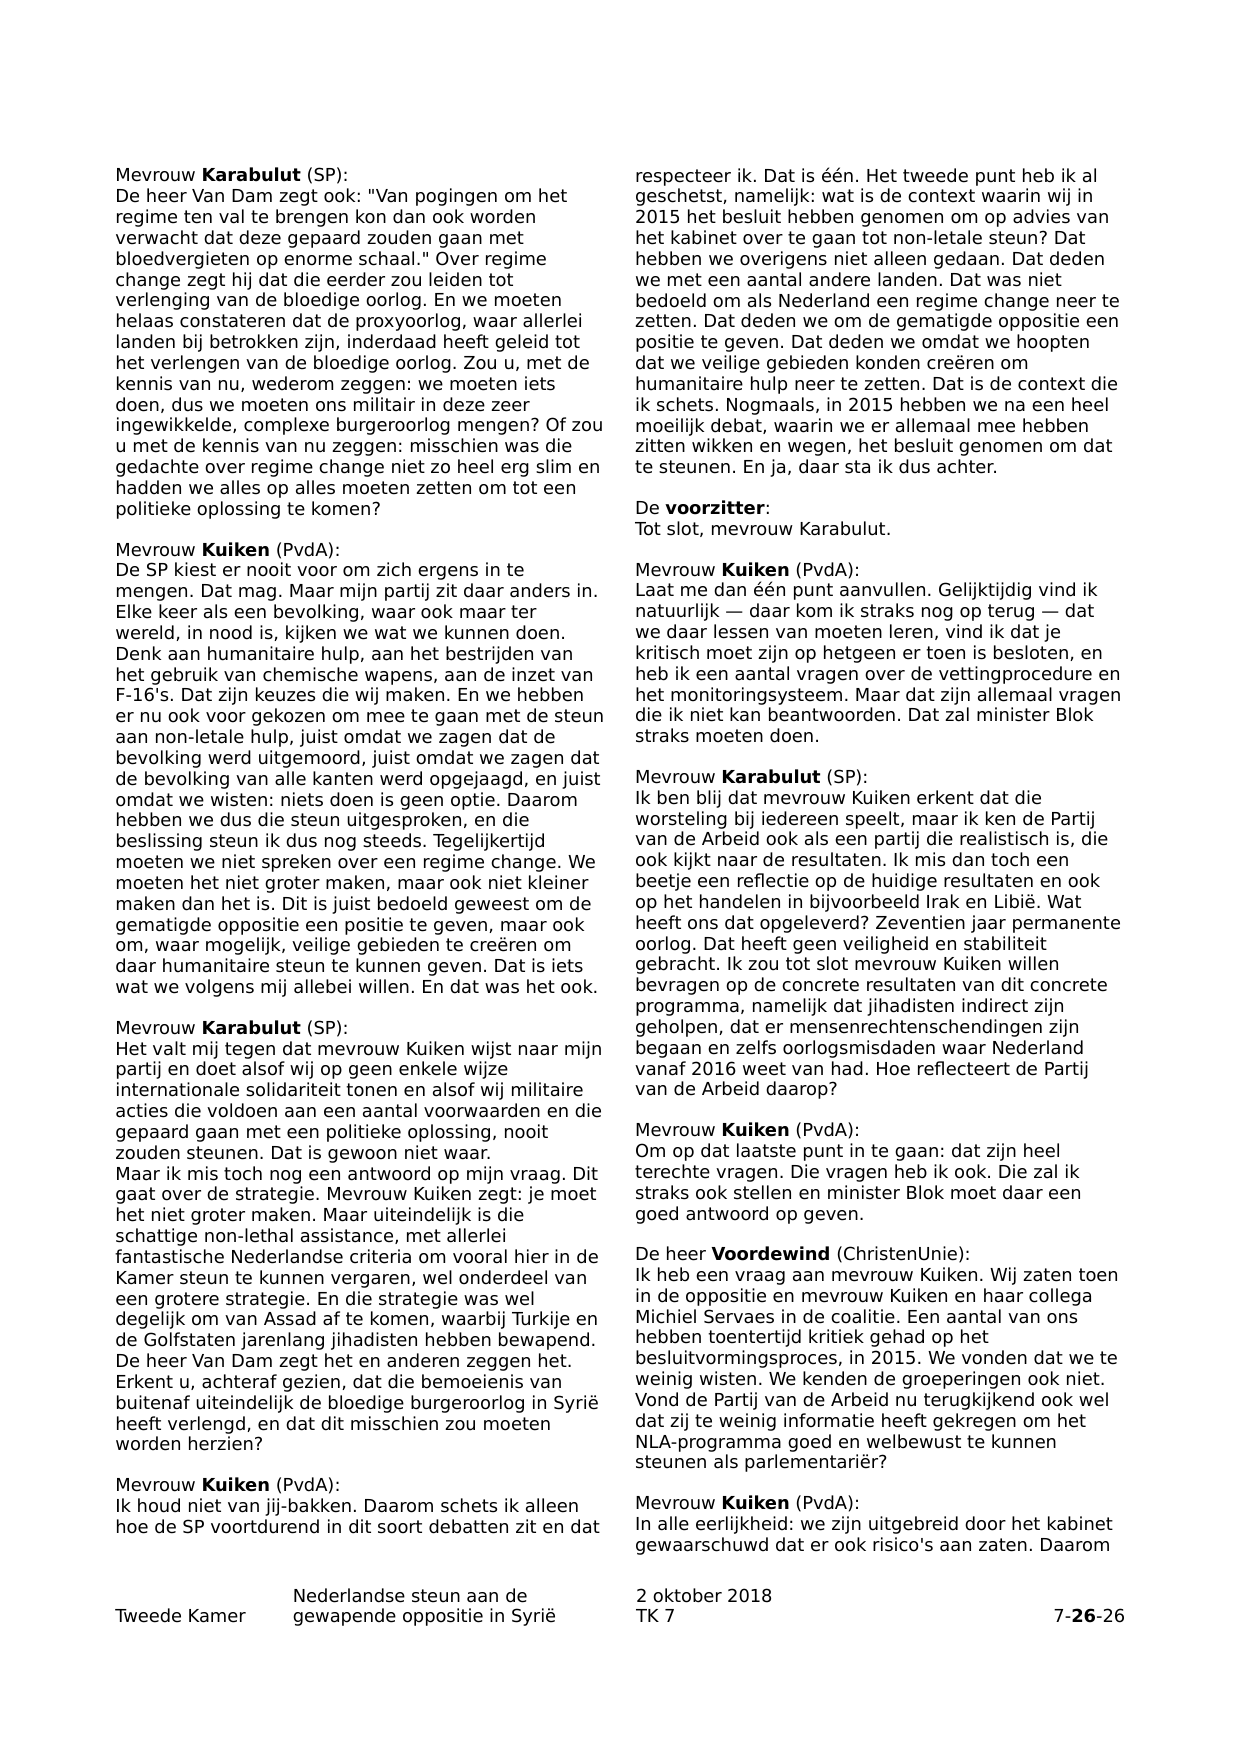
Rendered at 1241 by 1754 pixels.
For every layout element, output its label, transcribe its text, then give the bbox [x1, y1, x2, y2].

text respecteer ik. Dat is één. Het tweede punt heb ik al geschetst, namelijk: wat is de context waarin wij in 2015 het besluit hebben genomen om op advies van het kabinet over te gaan tot non-letale steun? Dat hebben we overigens niet alleen gedaan. Dat deden we met een aantal andere landen. Dat was niet bedoeld om als Nederland een regime change neer te zetten. Dat deden we om de gematigde oppositie een positie te geven. Dat deden we omdat we hoopten dat we veilige gebieden konden creëren om humanitaire hulp neer te zetten. Dat is de context die ik schets. Nogmaals, in 2015 hebben we na een heel moeilijk debat, waarin we er allemaal mee hebben zitten wikken en wegen, het besluit genomen om dat te steunen. En ja, daar sta ik dus achter. [635, 165, 1125, 478]
text De heer Van Dam zegt ook: "Van pogingen om het regime ten val te brengen kon dan ook worden verwacht dat deze gepaard zouden gaan met bloedvergieten op enorme schaal." Over regime change zegt hij dat die eerder zou leiden tot verlenging van de bloedige oorlog. En we moeten helaas constateren dat de proxyoorlog, waar allerlei landen bij betrokken zijn, inderdaad heeft geleid tot het verlengen van de bloedige oorlog. Zou u, met de kennis van nu, wederom zeggen: we moeten iets doen, dus we moeten ons militair in deze zeer ingewikkelde, complexe burgeroorlog mengen? Of zou u met de kennis van nu zeggen: misschien was die gedachte over regime change niet zo heel erg slim en hadden we alles op alles moeten zetten om tot een politieke oplossing te komen? [115, 186, 605, 519]
text Maar ik mis toch nog een antwoord op mijn vraag. Dit gaat over de strategie. Mevrouw Kuiken zegt: je moet het niet groter maken. Maar uiteindelijk is die schattige non-lethal assistance, met allerlei fantastische Nederlandse criteria om vooral hier in de Kamer steun te kunnen vergaren, wel onderdeel van een grotere strategie. En die strategie was wel degelijk om van Assad af te komen, waarbij Turkije en de Golfstaten jarenlang jihadisten hebben bewapend. De heer Van Dam zegt het en anderen zeggen het. Erkent u, achteraf gezien, dat die bemoeienis van buitenaf uiteindelijk de bloedige burgeroorlog in Syrië heeft verlengd, en dat dit misschien zou moeten worden herzien? [115, 1163, 605, 1455]
text Ik ben blij dat mevrouw Kuiken erkent dat die worsteling bij iedereen speelt, maar ik ken de Partij van de Arbeid ook als een partij die realistisch is, die ook kijkt naar de resultaten. Ik mis dan toch een beetje een reflectie op de huidige resultaten en ook op het handelen in bijvoorbeeld Irak en Libië. Wat heeft ons dat opgeleverd? Zeventien jaar permanente oorlog. Dat heeft geen veiligheid en stabiliteit gebracht. Ik zou tot slot mevrouw Kuiken willen bevragen op de concrete resultaten van dit concrete programma, namelijk dat jihadisten indirect zijn geholpen, dat er mensenrechtenschendingen zijn begaan en zelfs oorlogsmisdaden waar Nederland vanaf 2016 weet van had. Hoe reflecteert de Partij van de Arbeid daarop? [635, 787, 1125, 1100]
text Mevrouw Kuiken (PvdA): [635, 559, 1125, 580]
text In alle eerlijkheid: we zijn uitgebreid door het kabinet gewaarschuwd dat er ook risico's aan zaten. Daarom [635, 1514, 1125, 1556]
text Mevrouw Karabulut (SP): [115, 165, 605, 186]
text De SP kiest er nooit voor om zich ergens in te mengen. Dat mag. Maar mijn partij zit daar anders in. Elke keer als een bevolking, waar ook maar ter wereld, in nood is, kijken we wat we kunnen doen. Denk aan humanitaire hulp, aan het bestrijden van het gebruik van chemische wapens, aan de inzet van F-16's. Dat zijn keuzes die wij maken. En we hebben er nu ook voor gekozen om mee te gaan met de steun aan non-letale hulp, juist omdat we zagen dat de bevolking werd uitgemoord, juist omdat we zagen dat de bevolking van alle kanten werd opgejaagd, en juist omdat we wisten: niets doen is geen optie. Daarom hebben we dus die steun uitgesproken, en die beslissing steun ik dus nog steeds. Tegelijkertijd moeten we niet spreken over een regime change. We moeten het niet groter maken, maar ook niet kleiner maken dan het is. Dit is juist bedoeld geweest om de gematigde oppositie een positie te geven, maar ook om, waar mogelijk, veilige gebieden te creëren om daar humanitaire steun te kunnen geven. Dat is iets wat we volgens mij allebei willen. En dat was het ook. [115, 560, 605, 998]
text Ik houd niet van jij-bakken. Daarom schets ik alleen hoe de SP voortdurend in dit soort debatten zit en dat [115, 1496, 605, 1537]
text Mevrouw Kuiken (PvdA): [635, 1120, 1125, 1141]
text Mevrouw Kuiken (PvdA): [115, 539, 605, 560]
text De voorzitter: [635, 498, 1125, 518]
text Mevrouw Karabulut (SP): [115, 1018, 605, 1038]
text De heer Voordewind (ChristenUnie): [635, 1244, 1125, 1265]
text Tot slot, mevrouw Karabulut. [635, 518, 1125, 539]
text Om op dat laatste punt in te gaan: dat zijn heel terechte vragen. Die vragen heb ik ook. Die zal ik straks ook stellen en minister Blok moet daar een goed antwoord op geven. [635, 1141, 1125, 1224]
text Mevrouw Kuiken (PvdA): [635, 1493, 1125, 1514]
text Het valt mij tegen dat mevrouw Kuiken wijst naar mijn partij en doet alsof wij op geen enkele wijze internationale solidariteit tonen en alsof wij militaire acties die voldoen aan een aantal voorwaarden en die gepaard gaan met een politieke oplossing, nooit zouden steunen. Dat is gewoon niet waar. [115, 1038, 605, 1163]
text Ik heb een vraag aan mevrouw Kuiken. Wij zaten toen in de oppositie en mevrouw Kuiken en haar collega Michiel Servaes in de coalitie. Een aantal van ons hebben toentertijd kritiek gehad op het besluitvormingsproces, in 2015. We vonden dat we te weinig wisten. We kenden de groeperingen ook niet. Vond de Partij van de Arbeid nu terugkijkend ook wel dat zij te weinig informatie heeft gekregen om het NLA-programma goed en welbewust te kunnen steunen als parlementariër? [635, 1265, 1125, 1473]
text Mevrouw Kuiken (PvdA): [115, 1475, 605, 1496]
text Laat me dan één punt aanvullen. Gelijktijdig vind ik natuurlijk — daar kom ik straks nog op terug — dat we daar lessen van moeten leren, vind ik dat je kritisch moet zijn op hetgeen er toen is besloten, en heb ik een aantal vragen over de vettingprocedure en het monitoringsysteem. Maar dat zijn allemaal vragen die ik niet kan beantwoorden. Dat zal minister Blok straks moeten doen. [635, 580, 1125, 747]
text Mevrouw Karabulut (SP): [635, 767, 1125, 787]
